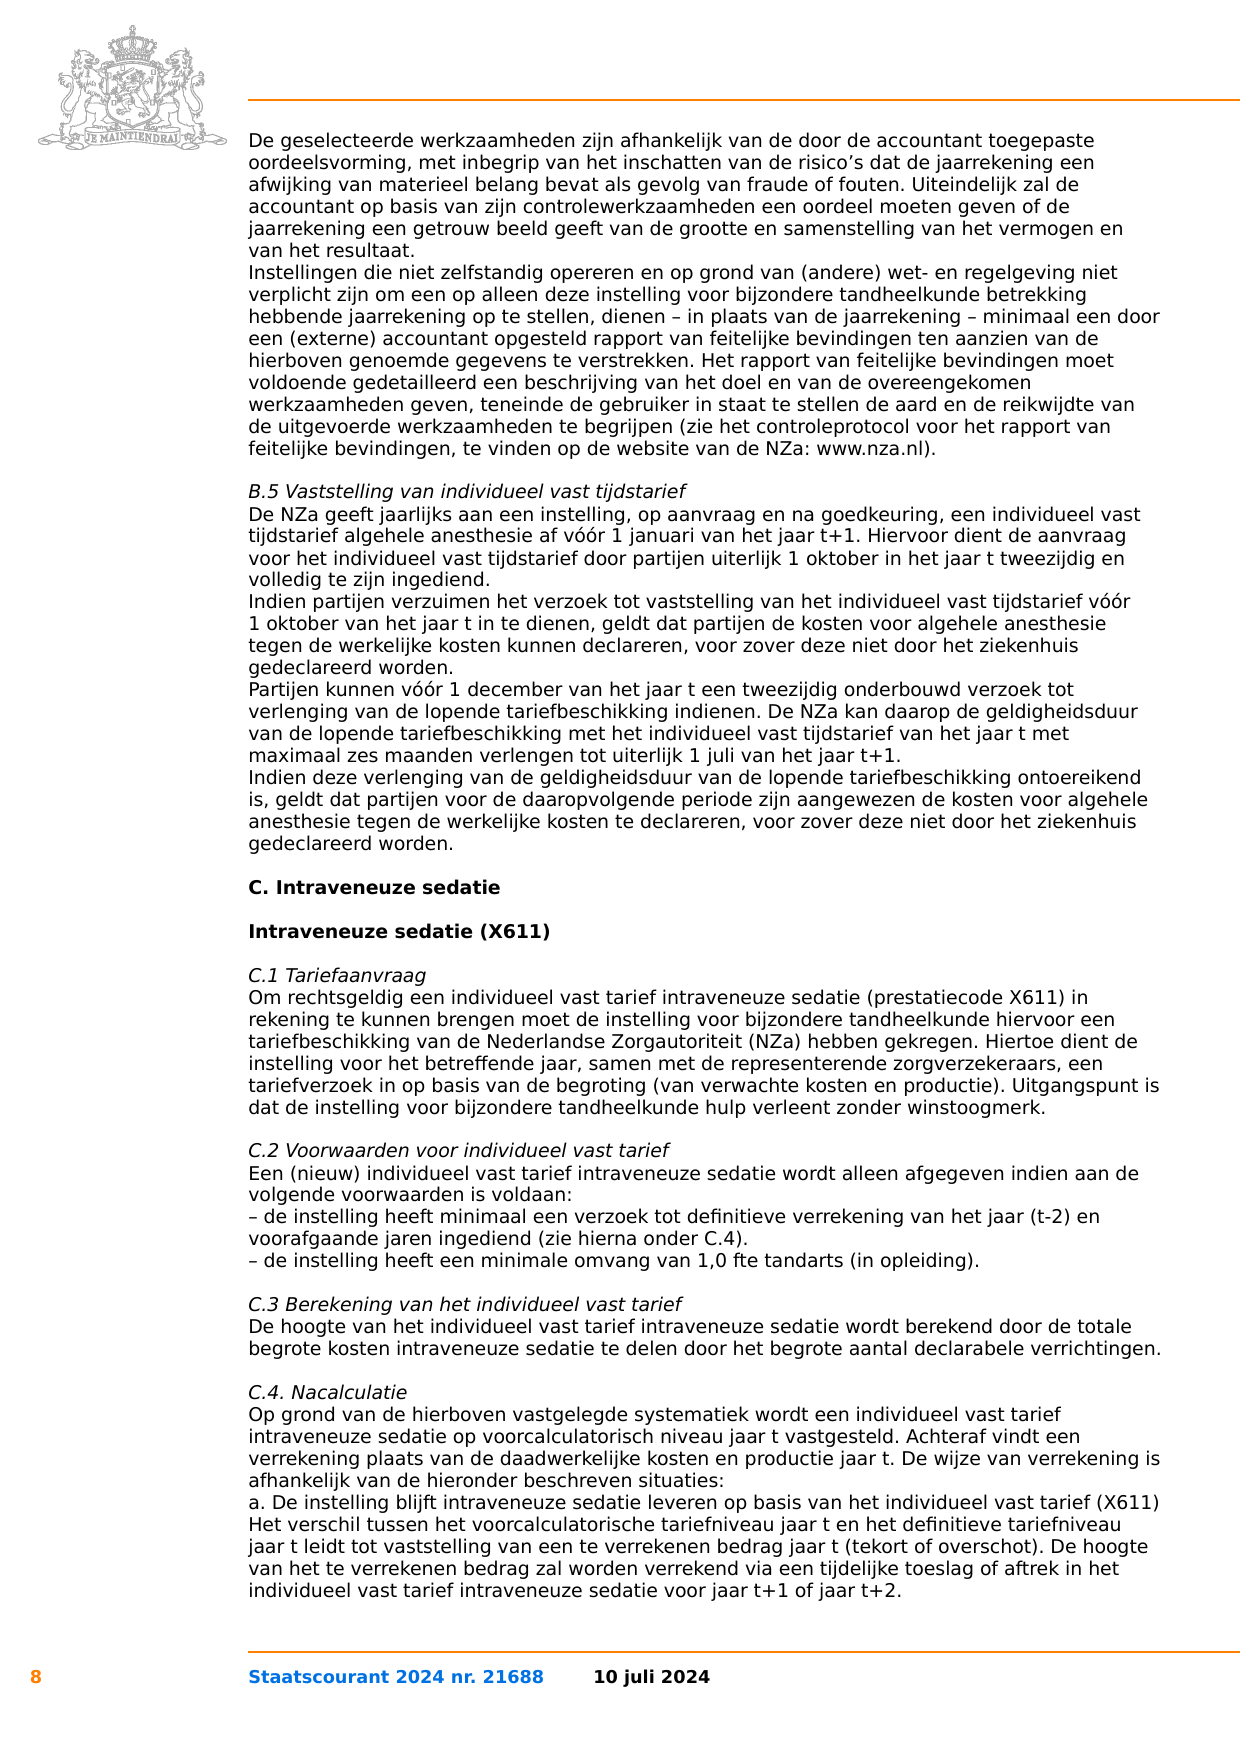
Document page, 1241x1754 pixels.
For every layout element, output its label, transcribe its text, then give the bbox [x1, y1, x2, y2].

subtitle Intraveneuze sedatie (X611) [248, 921, 1163, 943]
subtitle C.1 Tariefaanvraag [248, 965, 1163, 987]
subtitle C.3 Berekening van het individueel vast tarief [248, 1294, 1163, 1316]
text Om rechtsgeldig een individueel vast tarief intraveneuze sedatie (prestatiecode X611) in rekening te kunnen brengen moet de instelling voor bijzondere tandheelkunde hiervoor een tariefbeschikking van de Nederlandse Zorgautoriteit (NZa) hebben gekregen. Hiertoe dient de instelling voor het betreffende jaar, samen met de representerende zorgverzekeraars, een tariefverzoek in op basis van de begroting (van verwachte kosten en productie). Uitgangspunt is dat de instelling voor bijzondere tandheelkunde hulp verleent zonder winstoogmerk. [248, 987, 1163, 1118]
subtitle C.2 Voorwaarden voor individueel vast tarief [248, 1140, 1163, 1162]
text De NZa geeft jaarlijks aan een instelling, op aanvraag en na goedkeuring, een individueel vast tijdstarief algehele anesthesie af vóór 1 januari van het jaar t+1. Hiervoor dient de aanvraag voor het individueel vast tijdstarief door partijen uiterlijk 1 oktober in het jaar t tweezijdig en volledig te zijn ingediend. [248, 503, 1163, 591]
text Het verschil tussen het voorcalculatorische tariefniveau jaar t en het definitieve tariefniveau jaar t leidt tot vaststelling van een te verrekenen bedrag jaar t (tekort of overschot). De hoogte van het te verrekenen bedrag zal worden verrekend via een tijdelijke toeslag of aftrek in het individueel vast tarief intraveneuze sedatie voor jaar t+1 of jaar t+2. [248, 1514, 1163, 1602]
text Indien partijen verzuimen het verzoek tot vaststelling van het individueel vast tijdstarief vóór 1 oktober van het jaar t in te dienen, geldt dat partijen de kosten voor algehele anesthesie tegen de werkelijke kosten kunnen declareren, voor zover deze niet door het ziekenhuis gedeclareerd worden. [248, 591, 1163, 679]
text De hoogte van het individueel vast tarief intraveneuze sedatie wordt berekend door de totale begrote kosten intraveneuze sedatie te delen door het begrote aantal declarabele verrichtingen. [248, 1316, 1163, 1360]
subtitle C.4. Nacalculatie [248, 1382, 1163, 1404]
text – de instelling heeft minimaal een verzoek tot definitieve verrekening van het jaar (t-2) en voorafgaande jaren ingediend (zie hierna onder C.4). [248, 1206, 1163, 1250]
text Indien deze verlenging van de geldigheidsduur van de lopende tariefbeschikking ontoereikend is, geldt dat partijen voor de daaropvolgende periode zijn aangewezen de kosten voor algehele anesthesie tegen de werkelijke kosten te declareren, voor zover deze niet door het ziekenhuis gedeclareerd worden. [248, 767, 1163, 855]
text De geselecteerde werkzaamheden zijn afhankelijk van de door de accountant toegepaste oordeelsvorming, met inbegrip van het inschatten van de risico’s dat de jaarrekening een afwijking van materieel belang bevat als gevolg van fraude of fouten. Uiteindelijk zal de accountant op basis van zijn controlewerkzaamheden een oordeel moeten geven of de jaarrekening een getrouw beeld geeft van de grootte en samenstelling van het vermogen en van het resultaat. [248, 130, 1163, 262]
text Een (nieuw) individueel vast tarief intraveneuze sedatie wordt alleen afgegeven indien aan de volgende voorwaarden is voldaan: [248, 1162, 1163, 1206]
text Instellingen die niet zelfstandig opereren en op grond van (andere) wet- en regelgeving niet verplicht zijn om een op alleen deze instelling voor bijzondere tandheelkunde betrekking hebbende jaarrekening op te stellen, dienen – in plaats van de jaarrekening – minimaal een door een (externe) accountant opgesteld rapport van feitelijke bevindingen ten aanzien van de hierboven genoemde gegevens te verstrekken. Het rapport van feitelijke bevindingen moet voldoende gedetailleerd een beschrijving van het doel en van de overeengekomen werkzaamheden geven, teneinde de gebruiker in staat te stellen de aard en de reikwijdte van de uitgevoerde werkzaamheden te begrijpen (zie het controleprotocol voor het rapport van feitelijke bevindingen, te vinden op de website van de NZa: www.nza.nl). [248, 262, 1163, 459]
text Op grond van de hierboven vastgelegde systematiek wordt een individueel vast tarief intraveneuze sedatie op voorcalculatorisch niveau jaar t vastgesteld. Achteraf vindt een verrekening plaats van de daadwerkelijke kosten en productie jaar t. De wijze van verrekening is afhankelijk van de hieronder beschreven situaties: [248, 1404, 1163, 1492]
subtitle B.5 Vaststelling van individueel vast tijdstarief [248, 481, 1163, 503]
text – de instelling heeft een minimale omvang van 1,0 fte tandarts (in opleiding). [248, 1250, 1163, 1272]
text Partijen kunnen vóór 1 december van het jaar t een tweezijdig onderbouwd verzoek tot verlenging van de lopende tariefbeschikking indienen. De NZa kan daarop de geldigheidsduur van de lopende tariefbeschikking met het individueel vast tijdstarief van het jaar t met maximaal zes maanden verlengen tot uiterlijk 1 juli van het jaar t+1. [248, 679, 1163, 767]
subtitle C. Intraveneuze sedatie [248, 877, 1163, 899]
picture [38, 25, 227, 150]
text a. De instelling blijft intraveneuze sedatie leveren op basis van het individueel vast tarief (X611) [248, 1492, 1163, 1514]
